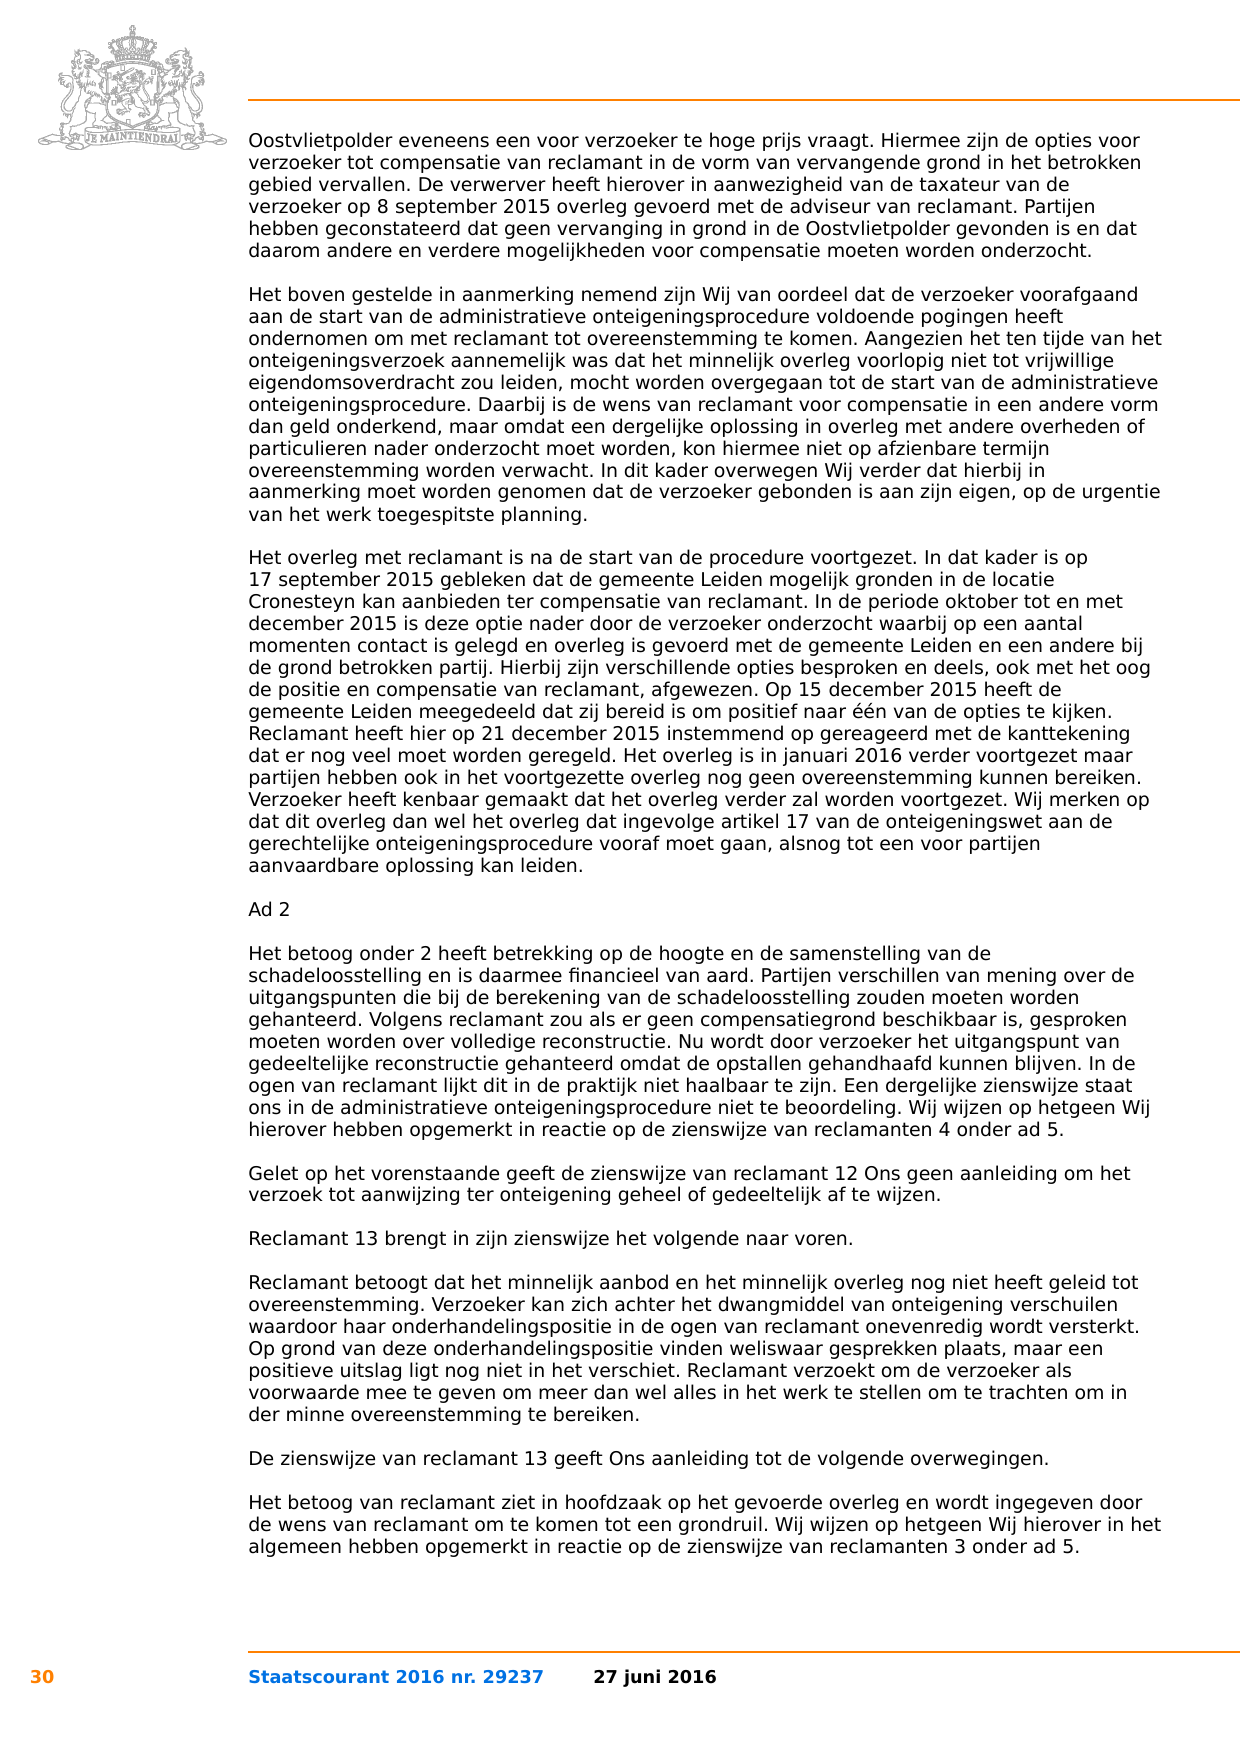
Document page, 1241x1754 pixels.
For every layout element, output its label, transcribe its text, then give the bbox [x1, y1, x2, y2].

text Het betoog onder 2 heeft betrekking op de hoogte en de samenstelling van de schadeloosstelling en is daarmee financieel van aard. Partijen verschillen van mening over de uitgangspunten die bij de berekening van de schadeloosstelling zouden moeten worden gehanteerd. Volgens reclamant zou als er geen compensatiegrond beschikbaar is, gesproken moeten worden over volledige reconstructie. Nu wordt door verzoeker het uitgangspunt van gedeeltelijke reconstructie gehanteerd omdat de opstallen gehandhaafd kunnen blijven. In de ogen van reclamant lijkt dit in de praktijk niet haalbaar te zijn. Een dergelijke zienswijze staat ons in de administratieve onteigeningsprocedure niet te beoordeling. Wij wijzen op hetgeen Wij hierover hebben opgemerkt in reactie op de zienswijze van reclamanten 4 onder ad 5. [248, 943, 1163, 1141]
text Gelet op het vorenstaande geeft de zienswijze van reclamant 12 Ons geen aanleiding om het verzoek tot aanwijzing ter onteigening geheel of gedeeltelijk af te wijzen. [248, 1162, 1163, 1206]
text Het betoog van reclamant ziet in hoofdzaak op het gevoerde overleg en wordt ingegeven door de wens van reclamant om te komen tot een grondruil. Wij wijzen op hetgeen Wij hierover in het algemeen hebben opgemerkt in reactie op de zienswijze van reclamanten 3 onder ad 5. [248, 1492, 1163, 1558]
text Reclamant betoogt dat het minnelijk aanbod en het minnelijk overleg nog niet heeft geleid tot overeenstemming. Verzoeker kan zich achter het dwangmiddel van onteigening verschuilen waardoor haar onderhandelingspositie in de ogen van reclamant onevenredig wordt versterkt. Op grond van deze onderhandelingspositie vinden weliswaar gesprekken plaats, maar een positieve uitslag ligt nog niet in het verschiet. Reclamant verzoekt om de verzoeker als voorwaarde mee te geven om meer dan wel alles in het werk te stellen om te trachten om in der minne overeenstemming te bereiken. [248, 1272, 1163, 1426]
text Het boven gestelde in aanmerking nemend zijn Wij van oordeel dat de verzoeker voorafgaand aan de start van de administratieve onteigeningsprocedure voldoende pogingen heeft ondernomen om met reclamant tot overeenstemming te komen. Aangezien het ten tijde van het onteigeningsverzoek aannemelijk was dat het minnelijk overleg voorlopig niet tot vrijwillige eigendomsoverdracht zou leiden, mocht worden overgegaan tot de start van de administratieve onteigeningsprocedure. Daarbij is de wens van reclamant voor compensatie in een andere vorm dan geld onderkend, maar omdat een dergelijke oplossing in overleg met andere overheden of particulieren nader onderzocht moet worden, kon hiermee niet op afzienbare termijn overeenstemming worden verwacht. In dit kader overwegen Wij verder dat hierbij in aanmerking moet worden genomen dat de verzoeker gebonden is aan zijn eigen, op de urgentie van het werk toegespitste planning. [248, 284, 1163, 525]
text Het overleg met reclamant is na de start van de procedure voortgezet. In dat kader is op 17 september 2015 gebleken dat de gemeente Leiden mogelijk gronden in de locatie Cronesteyn kan aanbieden ter compensatie van reclamant. In de periode oktober tot en met december 2015 is deze optie nader door de verzoeker onderzocht waarbij op een aantal momenten contact is gelegd en overleg is gevoerd met de gemeente Leiden en een andere bij de grond betrokken partij. Hierbij zijn verschillende opties besproken en deels, ook met het oog de positie en compensatie van reclamant, afgewezen. Op 15 december 2015 heeft de gemeente Leiden meegedeeld dat zij bereid is om positief naar één van de opties te kijken. Reclamant heeft hier op 21 december 2015 instemmend op gereageerd met de kanttekening dat er nog veel moet worden geregeld. Het overleg is in januari 2016 verder voortgezet maar partijen hebben ook in het voortgezette overleg nog geen overeenstemming kunnen bereiken. Verzoeker heeft kenbaar gemaakt dat het overleg verder zal worden voortgezet. Wij merken op dat dit overleg dan wel het overleg dat ingevolge artikel 17 van de onteigeningswet aan de gerechtelijke onteigeningsprocedure vooraf moet gaan, alsnog tot een voor partijen aanvaardbare oplossing kan leiden. [248, 547, 1163, 877]
text Ad 2 [248, 899, 1163, 921]
text Oostvlietpolder eveneens een voor verzoeker te hoge prijs vraagt. Hiermee zijn de opties voor verzoeker tot compensatie van reclamant in de vorm van vervangende grond in het betrokken gebied vervallen. De verwerver heeft hierover in aanwezigheid van de taxateur van de verzoeker op 8 september 2015 overleg gevoerd met de adviseur van reclamant. Partijen hebben geconstateerd dat geen vervanging in grond in de Oostvlietpolder gevonden is en dat daarom andere en verdere mogelijkheden voor compensatie moeten worden onderzocht. [248, 130, 1163, 262]
text De zienswijze van reclamant 13 geeft Ons aanleiding tot de volgende overwegingen. [248, 1448, 1163, 1470]
text Reclamant 13 brengt in zijn zienswijze het volgende naar voren. [248, 1228, 1163, 1250]
picture [38, 25, 227, 150]
